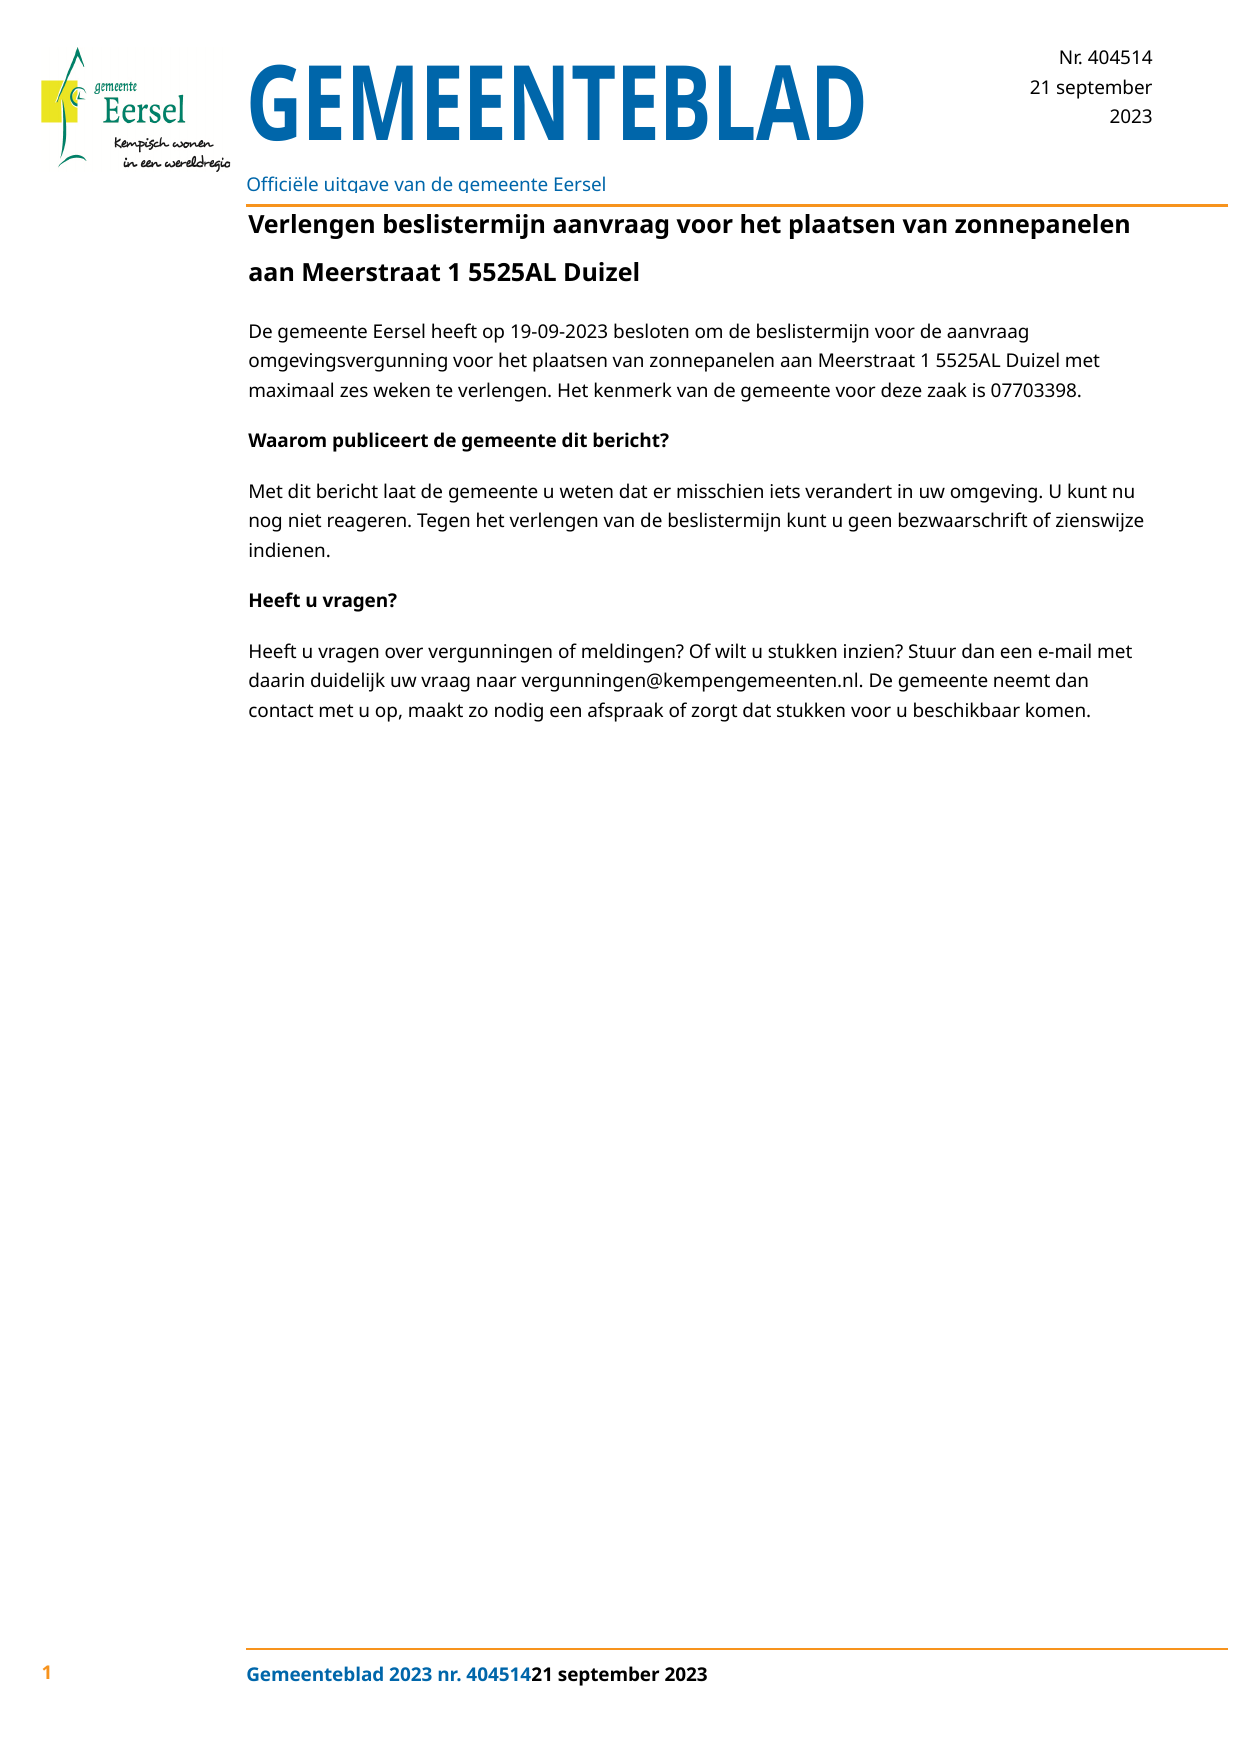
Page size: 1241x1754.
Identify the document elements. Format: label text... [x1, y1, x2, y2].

picture [41, 47, 231, 172]
text Heeft u vragen over vergunningen of meldingen? Of wilt u stukken inzien? Stuur dan een e-mail met daarin duidelijk uw vraag naar vergunningen@kempengemeenten.nl. De gemeente neemt dan contact met u op, maakt zo nodig een afspraak of zorgt dat stukken voor u beschikbaar komen. [248, 638, 1152, 723]
text Waarom publiceert de gemeente dit bericht? [248, 427, 1152, 453]
text Heeft u vragen? [248, 587, 1152, 613]
text De gemeente Eersel heeft op 19-09-2023 besloten om de beslistermijn voor de aanvraag omgevingsvergunning voor het plaatsen van zonnepanelen aan Meerstraat 1 5525AL Duizel met maximaal zes weken te verlengen. Het kenmerk van de gemeente voor deze zaak is 07703398. [248, 318, 1152, 403]
text Met dit bericht laat de gemeente u weten dat er misschien iets verandert in uw omgeving. U kunt nu nog niet reageren. Tegen het verlengen van de beslistermijn kunt u geen bezwaarschrift of zienswijze indienen. [248, 478, 1152, 563]
text Verlengen beslistermijn aanvraag voor het plaatsen van zonnepanelen aan Meerstraat 1 5525AL Duizel [248, 207, 1152, 288]
